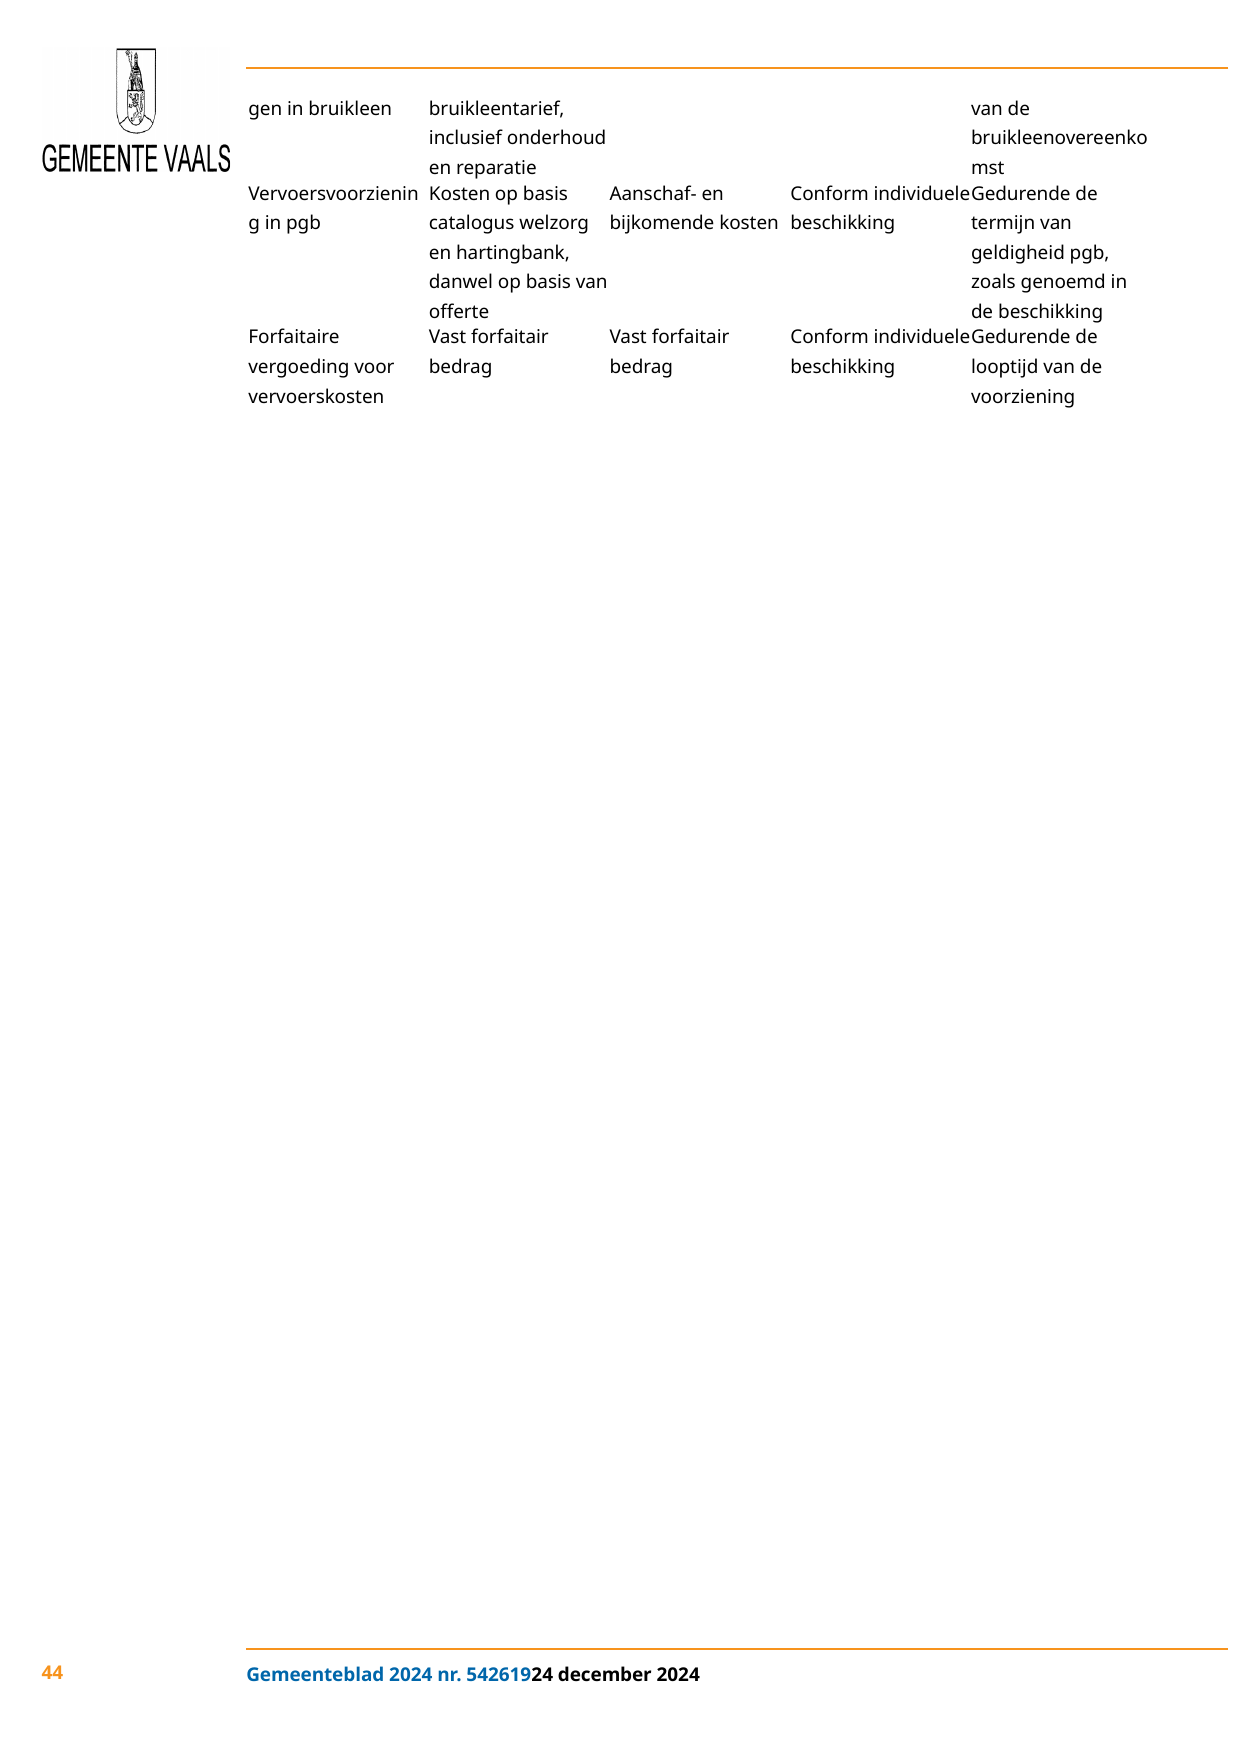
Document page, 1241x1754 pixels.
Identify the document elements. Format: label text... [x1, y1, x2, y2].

table_cell Vast forfaitair bedrag [609, 324, 790, 409]
table_cell Aanschaf- en bijkomende kosten [609, 180, 790, 324]
picture [41, 47, 231, 172]
table_cell Vast forfaitair bedrag [429, 324, 609, 409]
table_cell Gedurende de looptijd van de voorziening [971, 324, 1152, 409]
table_cell gen in bruikleen [248, 95, 429, 180]
table_cell Conform individuele beschikking [790, 324, 971, 409]
table_cell Gedurende de termijn van geldigheid pgb, zoals genoemd in de beschikking [971, 180, 1152, 324]
table_cell bruikleentarief, inclusief onderhoud en reparatie [429, 95, 609, 180]
table_cell Kosten op basis catalogus welzorg en hartingbank, danwel op basis van offerte [429, 180, 609, 324]
table_cell Forfaitaire vergoeding voor vervoerskosten [248, 324, 429, 409]
table_cell [790, 95, 971, 180]
table_cell Conform individuele beschikking [790, 180, 971, 324]
table_cell Vervoersvoorziening in pgb [248, 180, 429, 324]
table_cell [609, 95, 790, 180]
table_cell van de bruikleenovereenkomst [971, 95, 1152, 180]
